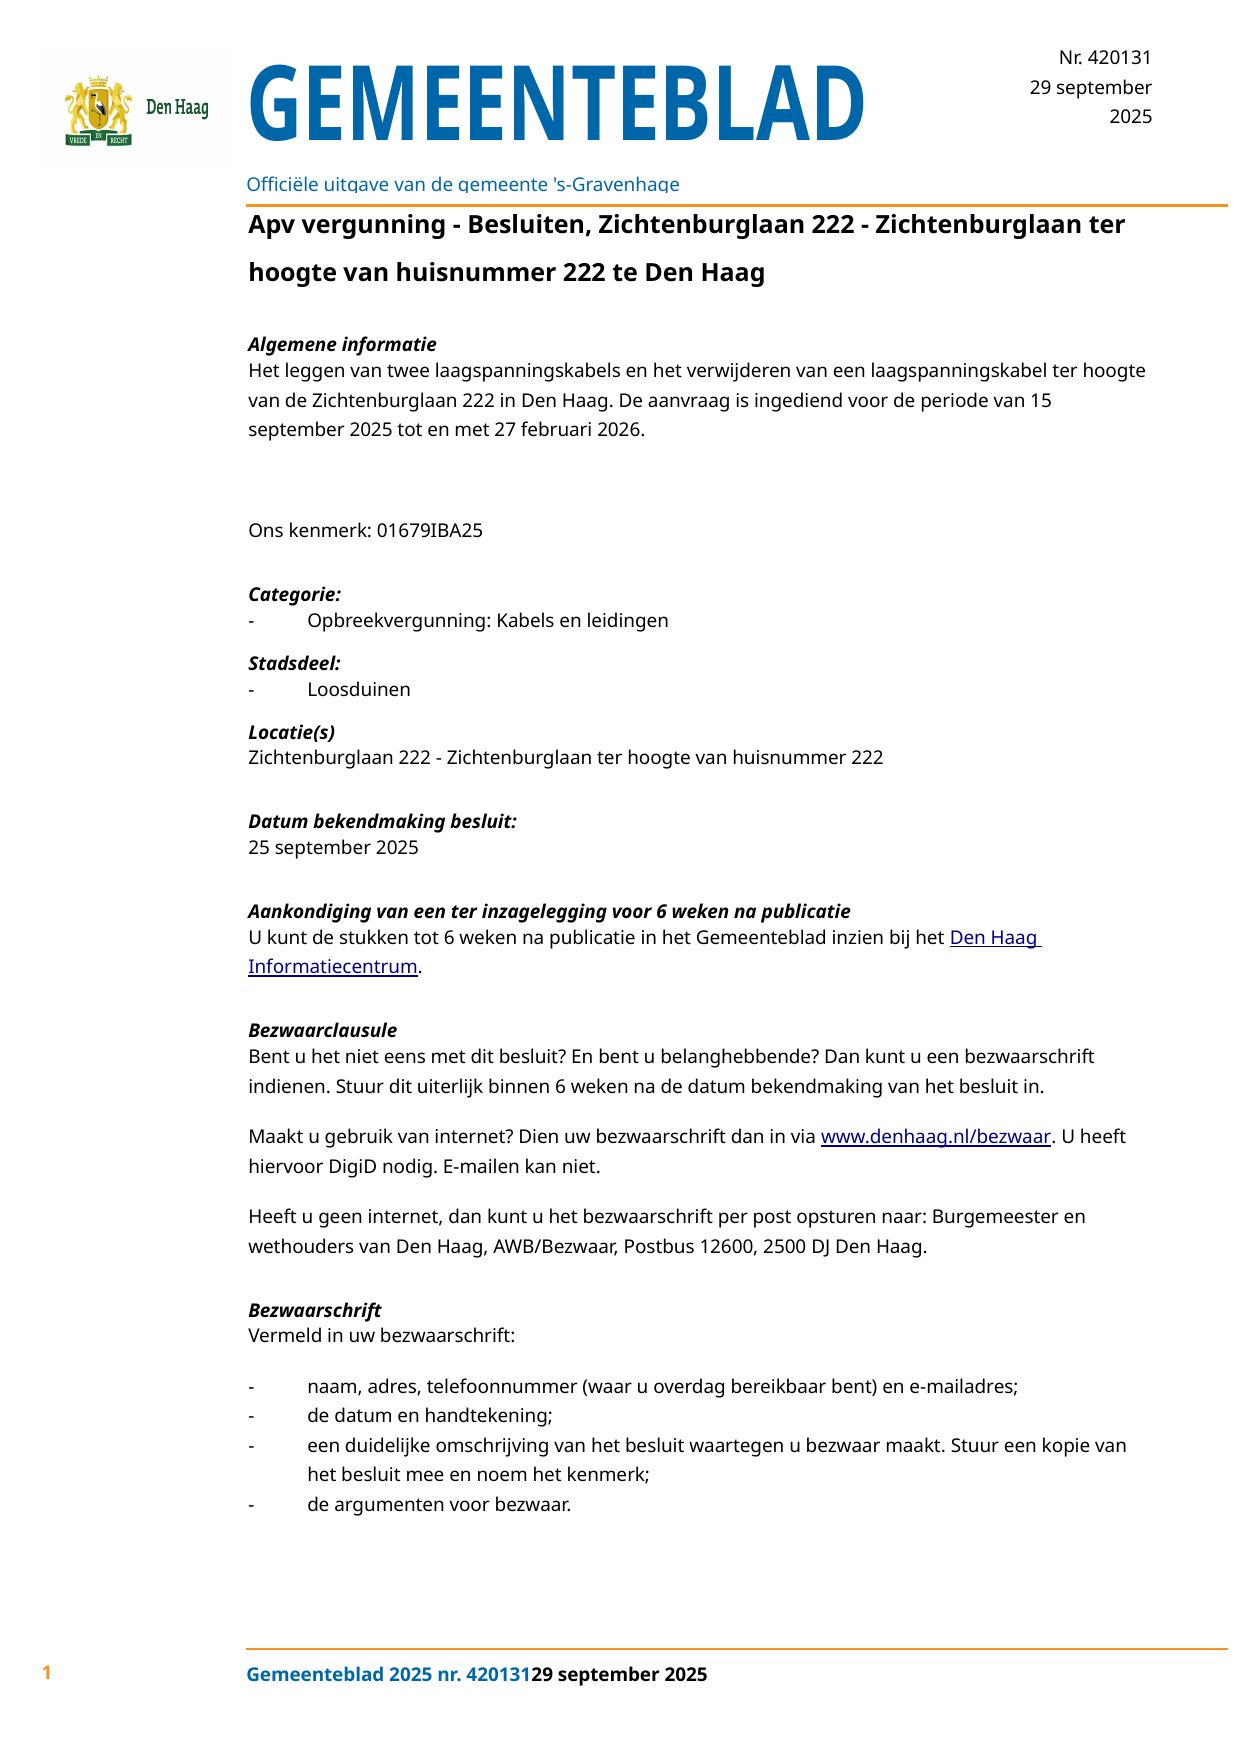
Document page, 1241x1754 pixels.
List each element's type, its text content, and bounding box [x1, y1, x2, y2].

text Locatie(s) [248, 719, 1152, 744]
picture [41, 47, 231, 172]
text U kunt de stukken tot 6 weken na publicatie in het Gemeenteblad inzien bij het Den Haag Informatiecentrum. [248, 924, 1152, 979]
text Apv vergunning - Besluiten, Zichtenburglaan 222 - Zichtenburglaan ter hoogte van huisnummer 222 te Den Haag [248, 207, 1152, 288]
text Datum bekendmaking besluit: [248, 808, 1152, 834]
text Heeft u geen internet, dan kunt u het bezwaarschrift per post opsturen naar: Burgemeester en wethouders van Den Haag, AWB/Bezwaar, Postbus 12600, 2500 DJ Den Haag. [248, 1203, 1152, 1258]
list Opbreekvergunning: Kabels en leidingen [248, 607, 1152, 633]
text Ons kenmerk: 01679IBA25 [248, 517, 1152, 543]
text Stadsdeel: [248, 650, 1152, 676]
list Loosduinen [248, 676, 1152, 701]
text Algemene informatie [248, 331, 1152, 357]
list de datum en handtekening; [248, 1402, 1152, 1428]
text Aankondiging van een ter inzagelegging voor 6 weken na publicatie [248, 898, 1152, 924]
list een duidelijke omschrijving van het besluit waartegen u bezwaar maakt. Stuur een kopie van het besluit mee en noem het kenmerk; [248, 1432, 1152, 1487]
list naam, adres, telefoonnummer (waar u overdag bereikbaar bent) en e-mailadres; [248, 1373, 1152, 1399]
text Maakt u gebruik van internet? Dien uw bezwaarschrift dan in via www.denhaag.nl/bezwaar. U heeft hiervoor DigiD nodig. E-mailen kan niet. [248, 1123, 1152, 1178]
text Bent u het niet eens met dit besluit? En bent u belanghebbende? Dan kunt u een bezwaarschrift indienen. Stuur dit uiterlijk binnen 6 weken na de datum bekendmaking van het besluit in. [248, 1043, 1152, 1098]
text Het leggen van twee laagspanningskabels en het verwijderen van een laagspanningskabel ter hoogte van de Zichtenburglaan 222 in Den Haag. De aanvraag is ingediend voor de periode van 15 september 2025 tot en met 27 februari 2026. [248, 357, 1152, 442]
text Zichtenburglaan 222 - Zichtenburglaan ter hoogte van huisnummer 222 [248, 744, 1152, 770]
text Vermeld in uw bezwaarschrift: [248, 1322, 1152, 1348]
text Bezwaarclausule [248, 1017, 1152, 1043]
list de argumenten voor bezwaar. [248, 1491, 1152, 1517]
text Categorie: [248, 581, 1152, 607]
text 25 september 2025 [248, 834, 1152, 860]
text Bezwaarschrift [248, 1297, 1152, 1322]
